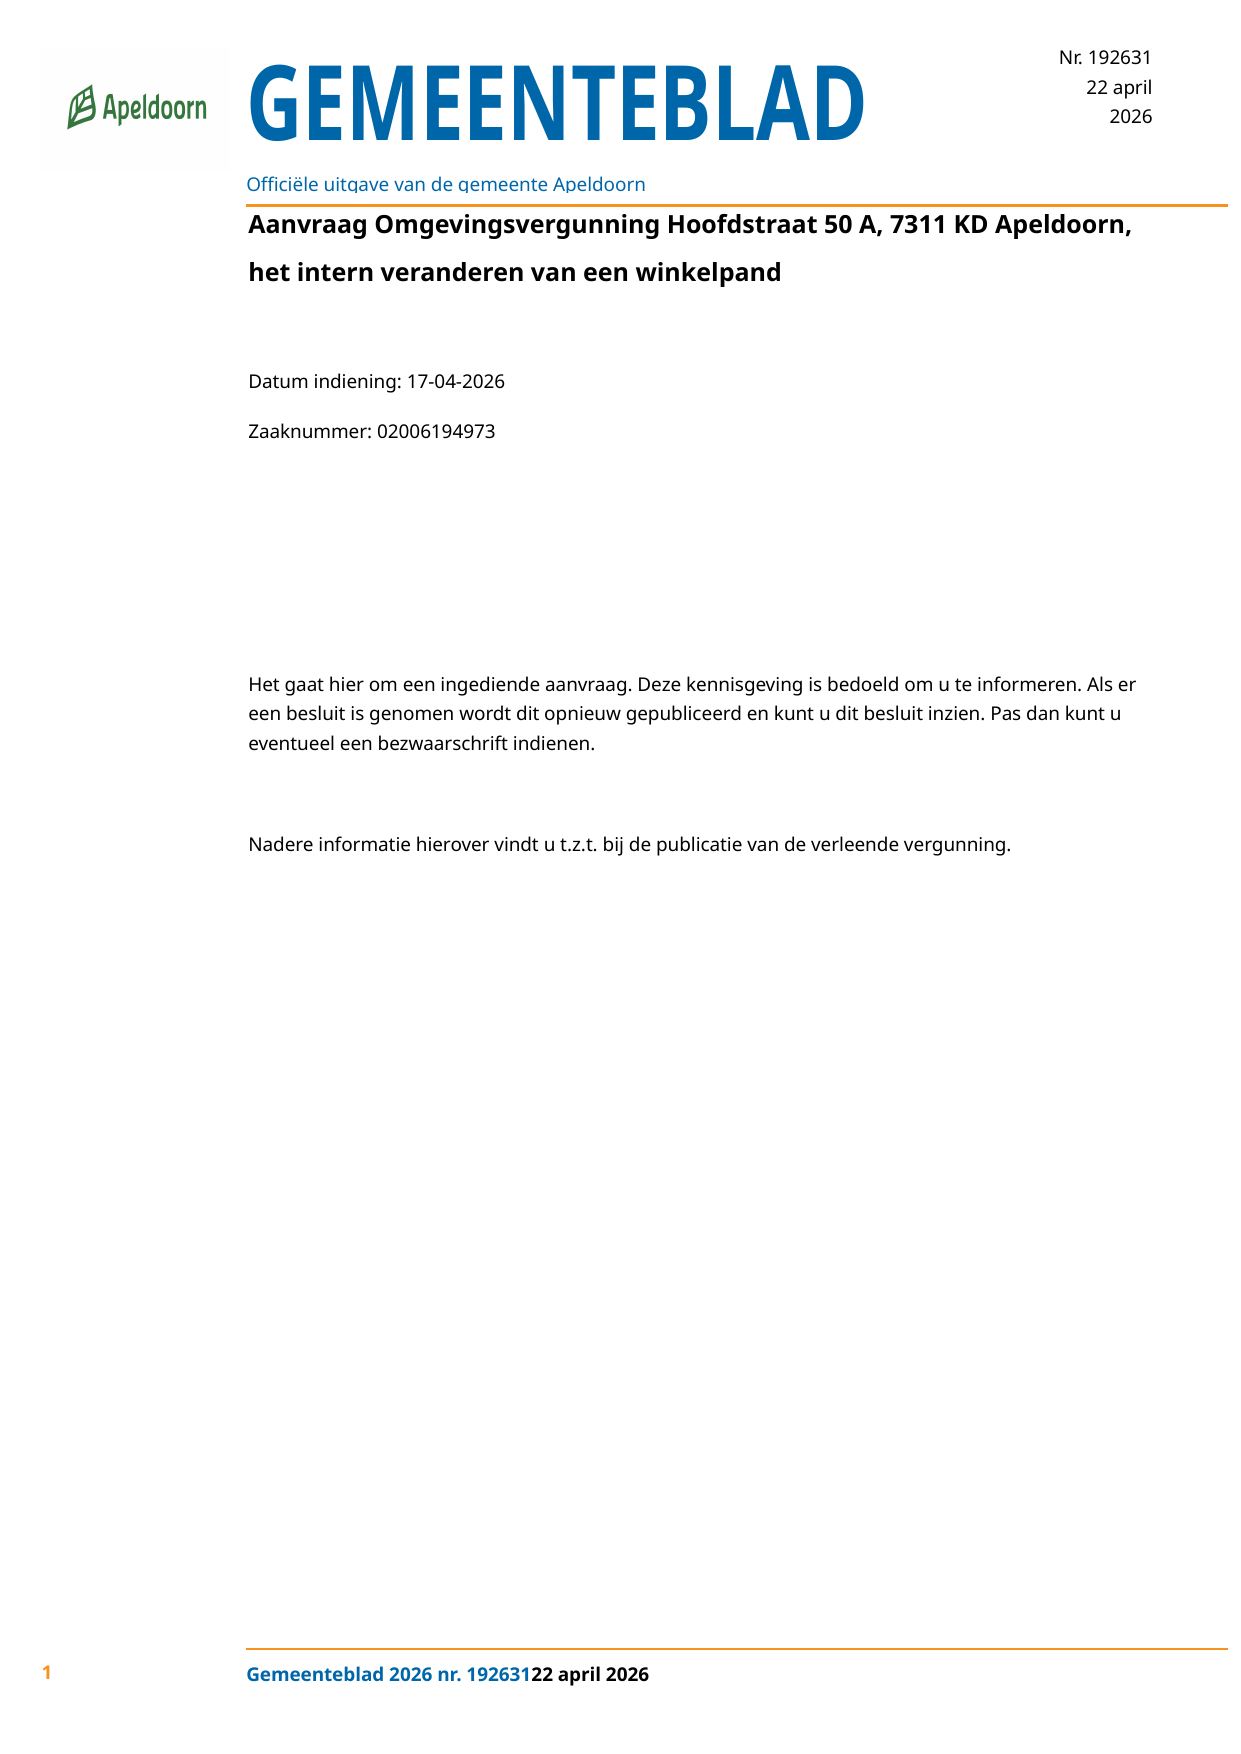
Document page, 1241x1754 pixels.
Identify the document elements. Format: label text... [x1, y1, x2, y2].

text Datum indiening: 17-04-2026 [248, 368, 1152, 394]
text Aanvraag Omgevingsvergunning Hoofdstraat 50 A, 7311 KD Apeldoorn, het intern veranderen van een winkelpand [248, 207, 1152, 288]
picture [41, 47, 231, 172]
text Nadere informatie hierover vindt u t.z.t. bij de publicatie van de verleende vergunning. [248, 831, 1152, 857]
text Het gaat hier om een ingediende aanvraag. Deze kennisgeving is bedoeld om u te informeren. Als er een besluit is genomen wordt dit opnieuw gepubliceerd en kunt u dit besluit inzien. Pas dan kunt u eventueel een bezwaarschrift indienen. [248, 671, 1152, 756]
text Zaaknummer: 02006194973 [248, 419, 1152, 444]
